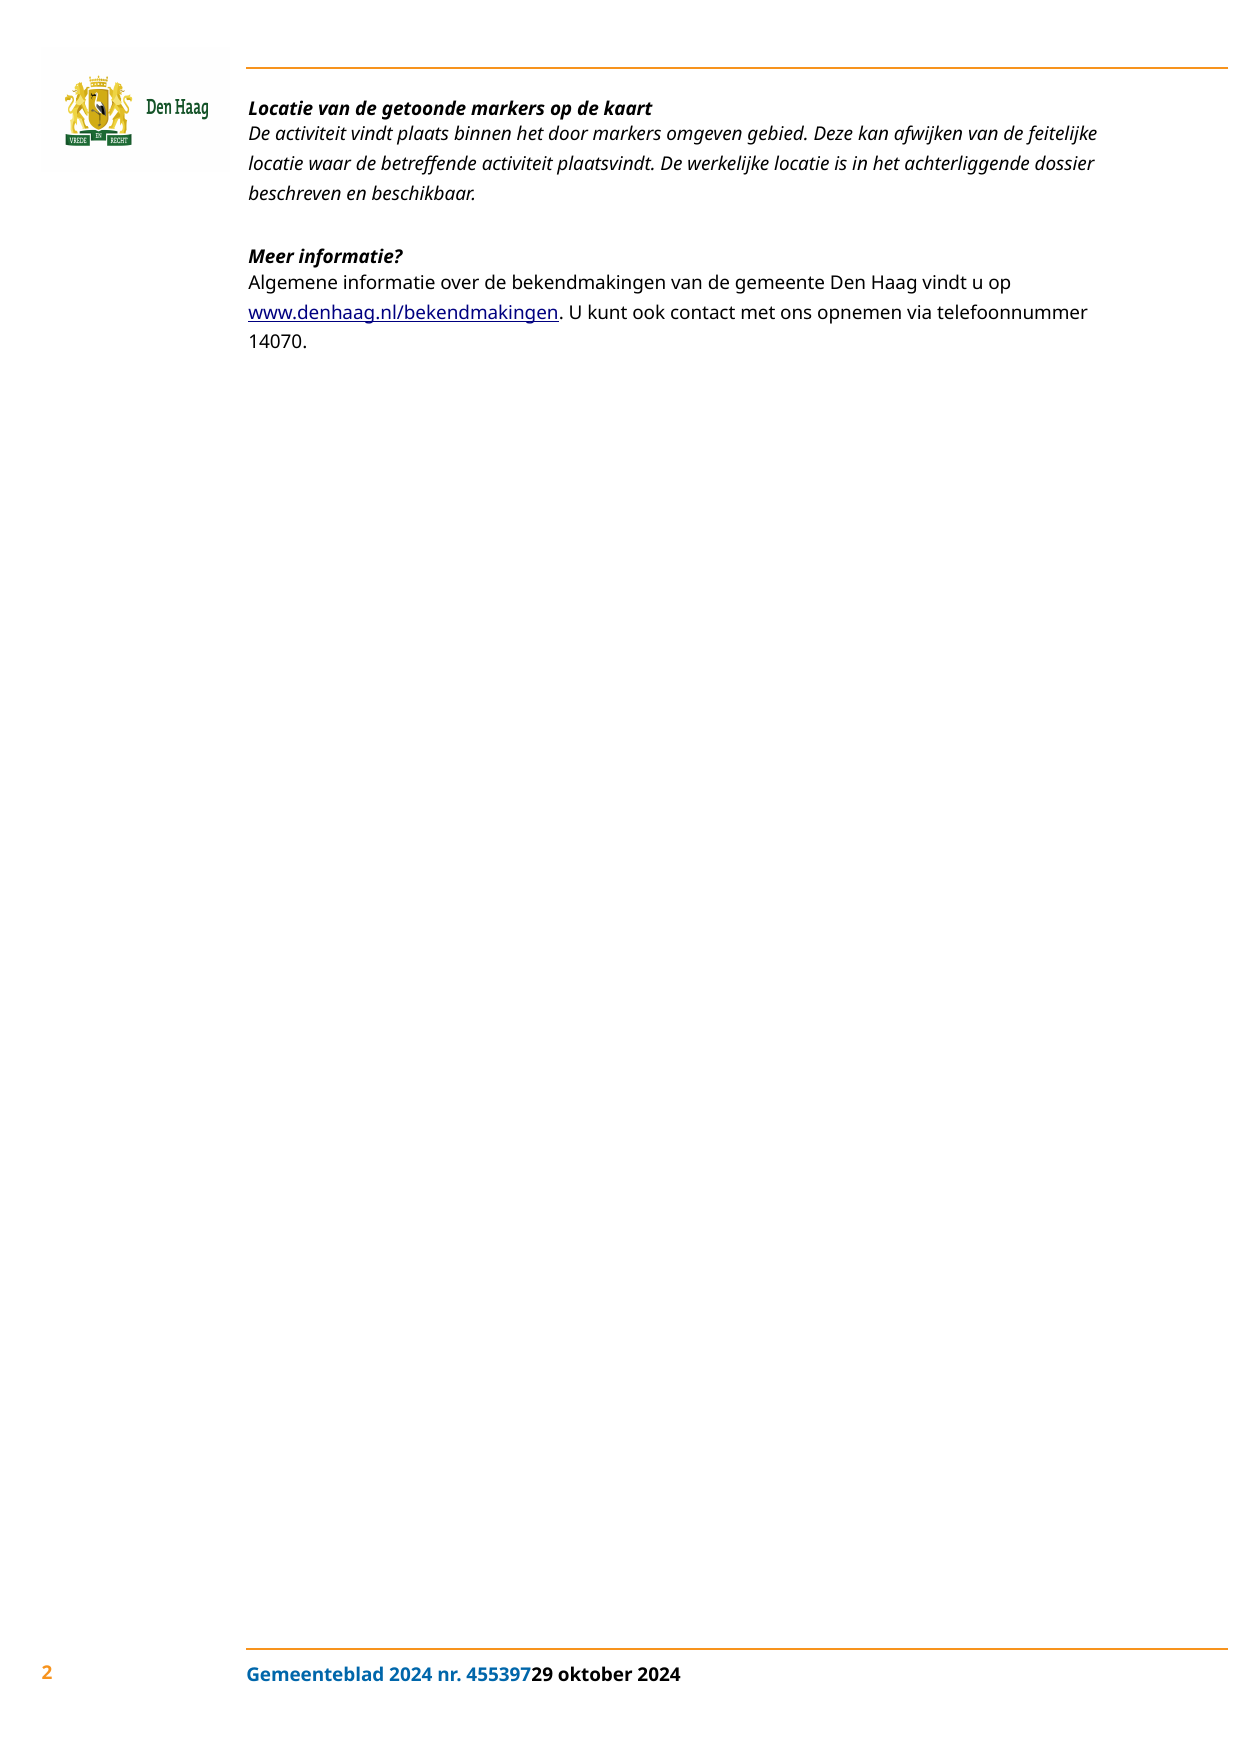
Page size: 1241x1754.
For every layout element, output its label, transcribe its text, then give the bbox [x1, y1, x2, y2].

picture [41, 47, 231, 172]
text Locatie van de getoonde markers op de kaart [248, 95, 1152, 121]
text De activiteit vindt plaats binnen het door markers omgeven gebied. Deze kan afwijken van de feitelijke locatie waar de betreffende activiteit plaatsvindt. De werkelijke locatie is in het achterliggende dossier beschreven en beschikbaar. [248, 121, 1152, 205]
text Algemene informatie over de bekendmakingen van de gemeente Den Haag vindt u op www.denhaag.nl/bekendmakingen. U kunt ook contact met ons opnemen via telefoonnummer 14070. [248, 269, 1152, 354]
text Meer informatie? [248, 244, 1152, 269]
